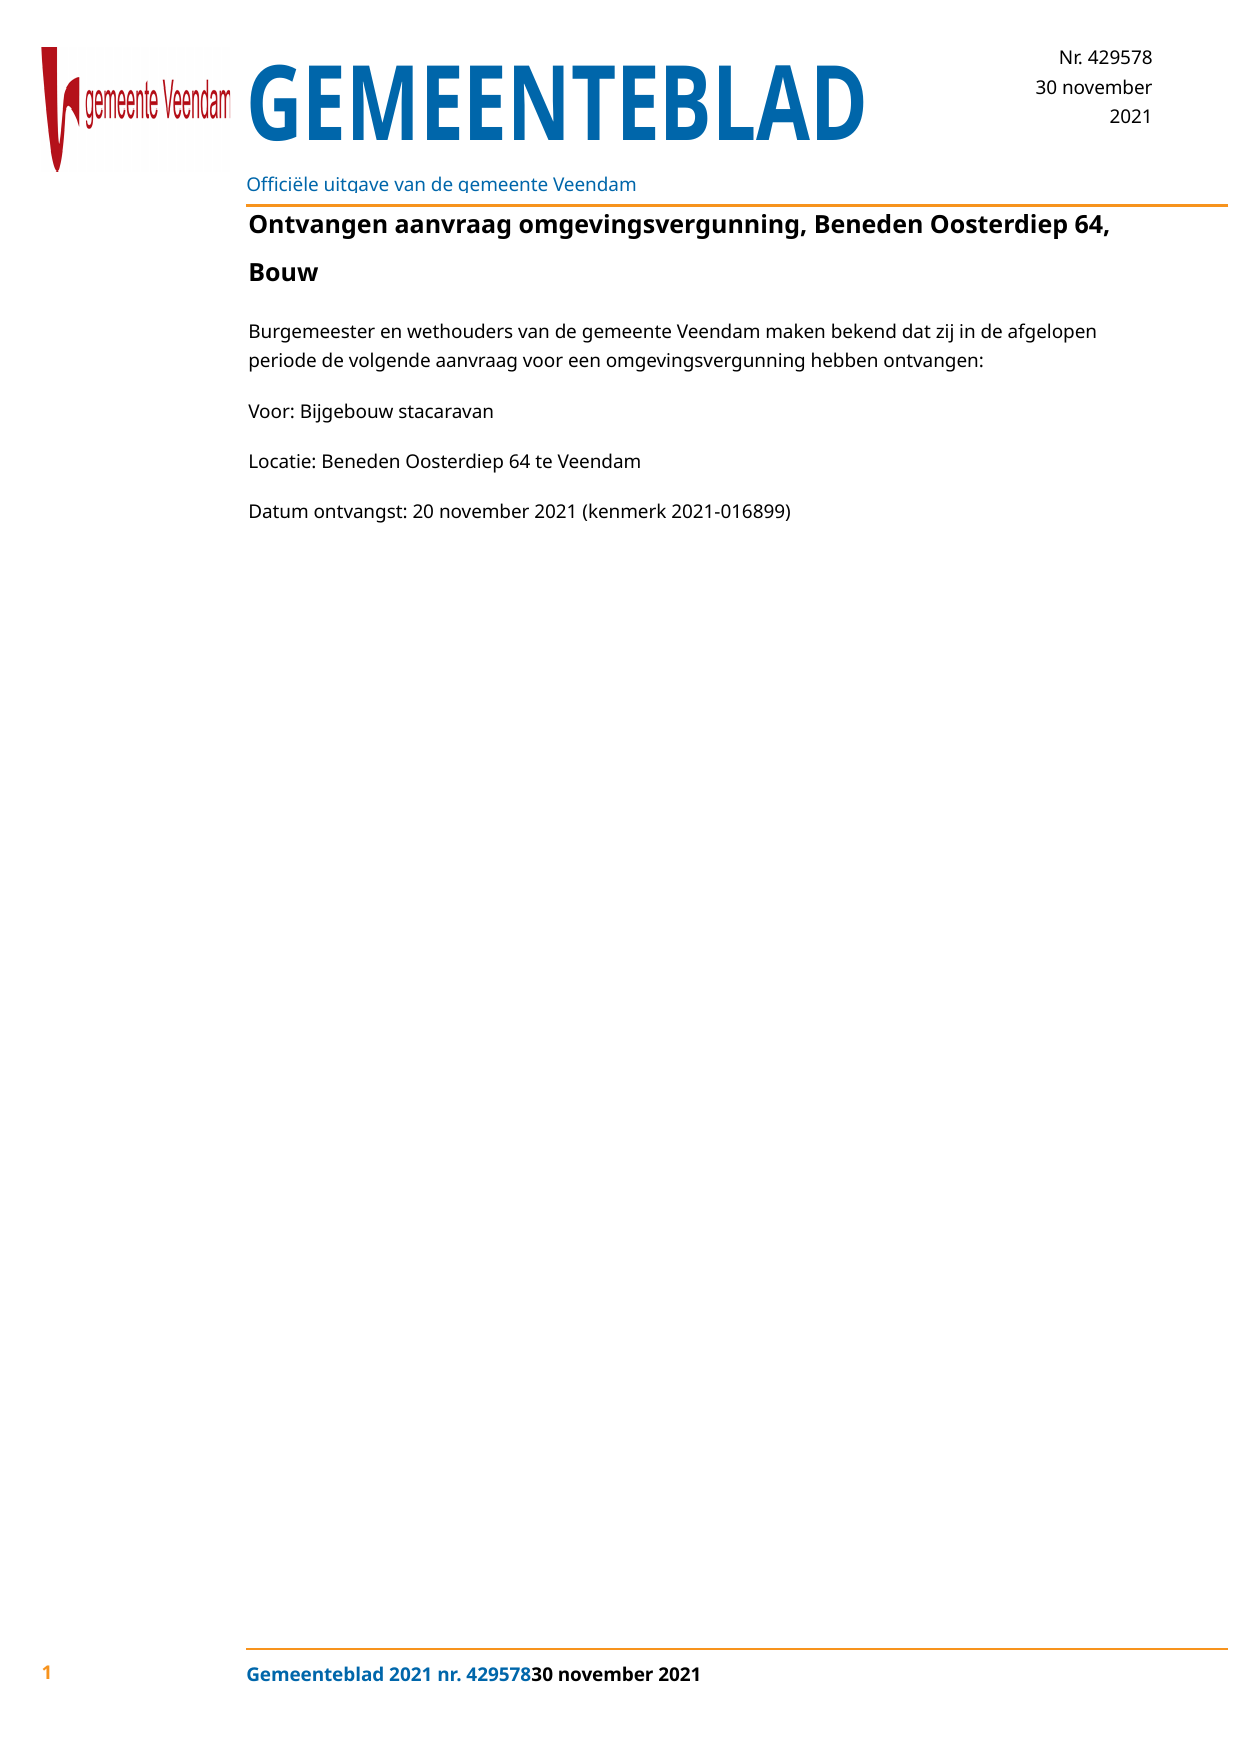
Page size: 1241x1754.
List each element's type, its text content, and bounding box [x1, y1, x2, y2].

picture [41, 47, 231, 172]
text Voor: Bijgebouw stacaravan [248, 398, 1152, 424]
text Ontvangen aanvraag omgevingsvergunning, Beneden Oosterdiep 64, Bouw [248, 207, 1152, 288]
text Datum ontvangst: 20 november 2021 (kenmerk 2021-016899) [248, 499, 1152, 524]
text Burgemeester en wethouders van de gemeente Veendam maken bekend dat zij in de afgelopen periode de volgende aanvraag voor een omgevingsvergunning hebben ontvangen: [248, 318, 1152, 373]
text Locatie: Beneden Oosterdiep 64 te Veendam [248, 448, 1152, 474]
